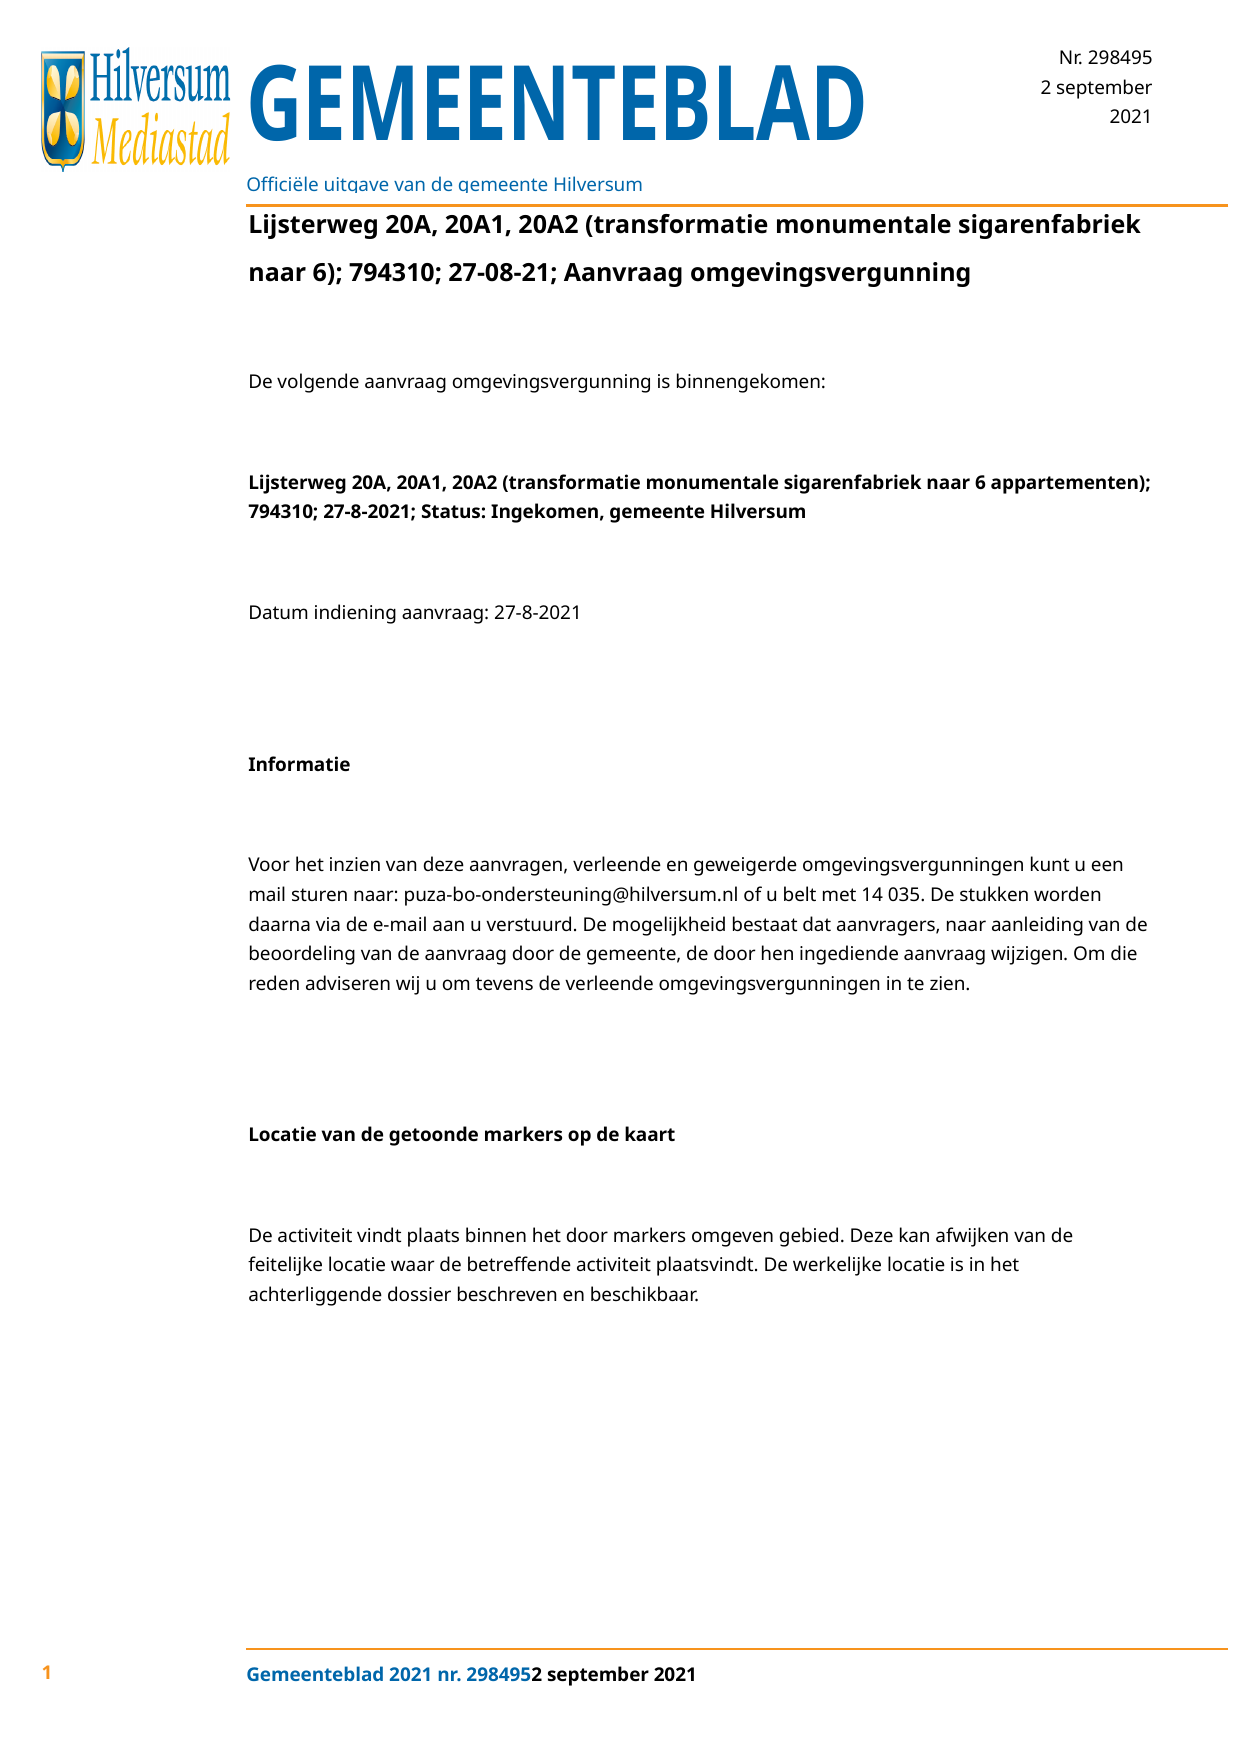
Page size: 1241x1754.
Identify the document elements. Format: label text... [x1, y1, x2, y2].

text Voor het inzien van deze aanvragen, verleende en geweigerde omgevingsvergunningen kunt u een mail sturen naar: puza-bo-ondersteuning@hilversum.nl of u belt met 14 035. De stukken worden daarna via de e-mail aan u verstuurd. De mogelijkheid bestaat dat aanvragers, naar aanleiding van de beoordeling van de aanvraag door de gemeente, de door hen ingediende aanvraag wijzigen. Om die reden adviseren wij u om tevens de verleende omgevingsvergunningen in te zien. [248, 852, 1152, 996]
text Lijsterweg 20A, 20A1, 20A2 (transformatie monumentale sigarenfabriek naar 6); 794310; 27-08-21; Aanvraag omgevingsvergunning [248, 207, 1152, 288]
text De activiteit vindt plaats binnen het door markers omgeven gebied. Deze kan afwijken van de feitelijke locatie waar de betreffende activiteit plaatsvindt. De werkelijke locatie is in het achterliggende dossier beschreven en beschikbaar. [248, 1222, 1152, 1307]
text Lijsterweg 20A, 20A1, 20A2 (transformatie monumentale sigarenfabriek naar 6 appartementen); 794310; 27-8-2021; Status: Ingekomen, gemeente Hilversum [248, 469, 1152, 524]
text De volgende aanvraag omgevingsvergunning is binnengekomen: [248, 368, 1152, 394]
picture [41, 47, 231, 172]
text Locatie van de getoonde markers op de kaart [248, 1121, 1152, 1147]
text Datum indiening aanvraag: 27-8-2021 [248, 599, 1152, 625]
text Informatie [248, 751, 1152, 777]
